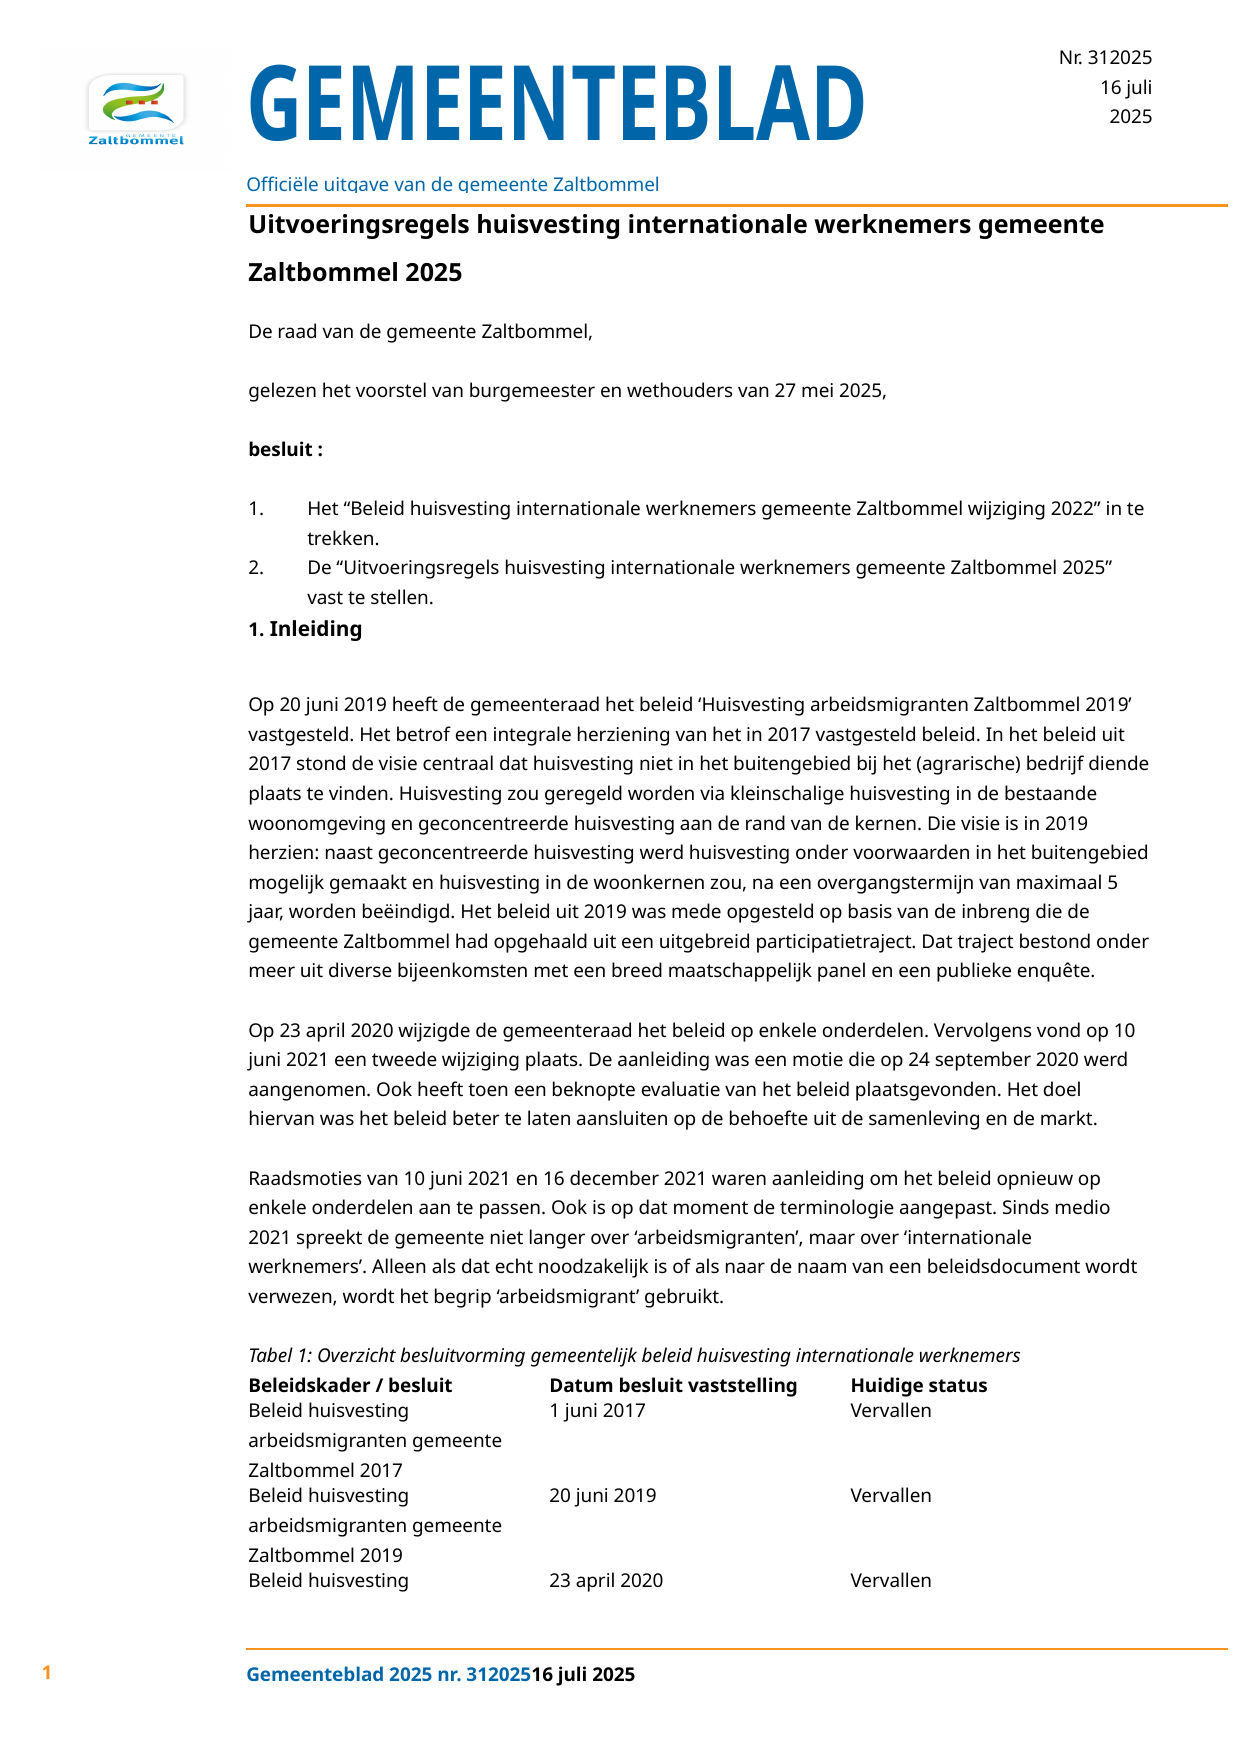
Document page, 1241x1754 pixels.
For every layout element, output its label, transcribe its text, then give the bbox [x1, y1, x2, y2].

picture [41, 47, 231, 172]
table_cell Vervallen [850, 1568, 1152, 1593]
table_cell 23 april 2020 [549, 1568, 850, 1593]
list Het “Beleid huisvesting internationale werknemers gemeente Zaltbommel wijziging 2022” in te trekken. [248, 495, 1152, 551]
table_cell Beleid huisvesting arbeidsmigranten gemeente Zaltbommel 2019 [248, 1483, 549, 1567]
table_cell 20 juni 2019 [549, 1483, 850, 1567]
text Op 20 juni 2019 heeft de gemeenteraad het beleid ‘Huisvesting arbeidsmigranten Zaltbommel 2019’ vastgesteld. Het betrof een integrale herziening van het in 2017 vastgesteld beleid. In het beleid uit 2017 stond de visie centraal dat huisvesting niet in het buitengebied bij het (agrarische) bedrijf diende plaats te vinden. Huisvesting zou geregeld worden via kleinschalige huisvesting in de bestaande woonomgeving en geconcentreerde huisvesting aan de rand van de kernen. Die visie is in 2019 herzien: naast geconcentreerde huisvesting werd huisvesting onder voorwaarden in het buitengebied mogelijk gemaakt en huisvesting in de woonkernen zou, na een overgangstermijn van maximaal 5 jaar, worden beëindigd. Het beleid uit 2019 was mede opgesteld op basis van de inbreng die de gemeente Zaltbommel had opgehaald uit een uitgebreid participatietraject. Dat traject bestond onder meer uit diverse bijeenkomsten met een breed maatschappelijk panel en een publieke enquête. [248, 691, 1152, 983]
table_cell Beleid huisvesting arbeidsmigranten gemeente Zaltbommel 2017 [248, 1398, 549, 1483]
text Raadsmoties van 10 juni 2021 en 16 december 2021 waren aanleiding om het beleid opnieuw op enkele onderdelen aan te passen. Ook is op dat moment de terminologie aangepast. Sinds medio 2021 spreekt de gemeente niet langer over ‘arbeidsmigranten’, maar over ‘internationale werknemers’. Alleen als dat echt noodzakelijk is of als naar de naam van een beleidsdocument wordt verwezen, wordt het begrip ‘arbeidsmigrant’ gebruikt. [248, 1165, 1152, 1309]
text De raad van de gemeente Zaltbommel, [248, 318, 1152, 344]
text 1. Inleiding [248, 614, 1152, 642]
text Tabel 1: Overzicht besluitvorming gemeentelijk beleid huisvesting internationale werknemers [248, 1342, 1152, 1368]
list De “Uitvoeringsregels huisvesting internationale werknemers gemeente Zaltbommel 2025” vast te stellen. [248, 554, 1152, 610]
table_header Beleidskader / besluit [248, 1372, 549, 1398]
table_header Datum besluit vaststelling [549, 1372, 850, 1398]
table_cell Vervallen [850, 1398, 1152, 1483]
text Uitvoeringsregels huisvesting internationale werknemers gemeente Zaltbommel 2025 [248, 207, 1152, 288]
table_cell Vervallen [850, 1483, 1152, 1567]
table_cell Beleid huisvesting [248, 1568, 549, 1593]
text besluit : [248, 436, 1152, 462]
text gelezen het voorstel van burgemeester en wethouders van 27 mei 2025, [248, 377, 1152, 403]
table_header Huidige status [850, 1372, 1152, 1398]
table_cell 1 juni 2017 [549, 1398, 850, 1483]
text Op 23 april 2020 wijzigde de gemeenteraad het beleid op enkele onderdelen. Vervolgens vond op 10 juni 2021 een tweede wijziging plaats. De aanleiding was een motie die op 24 september 2020 werd aangenomen. Ook heeft toen een beknopte evaluatie van het beleid plaatsgevonden. Het doel hiervan was het beleid beter te laten aansluiten op de behoefte uit de samenleving en de markt. [248, 1017, 1152, 1131]
